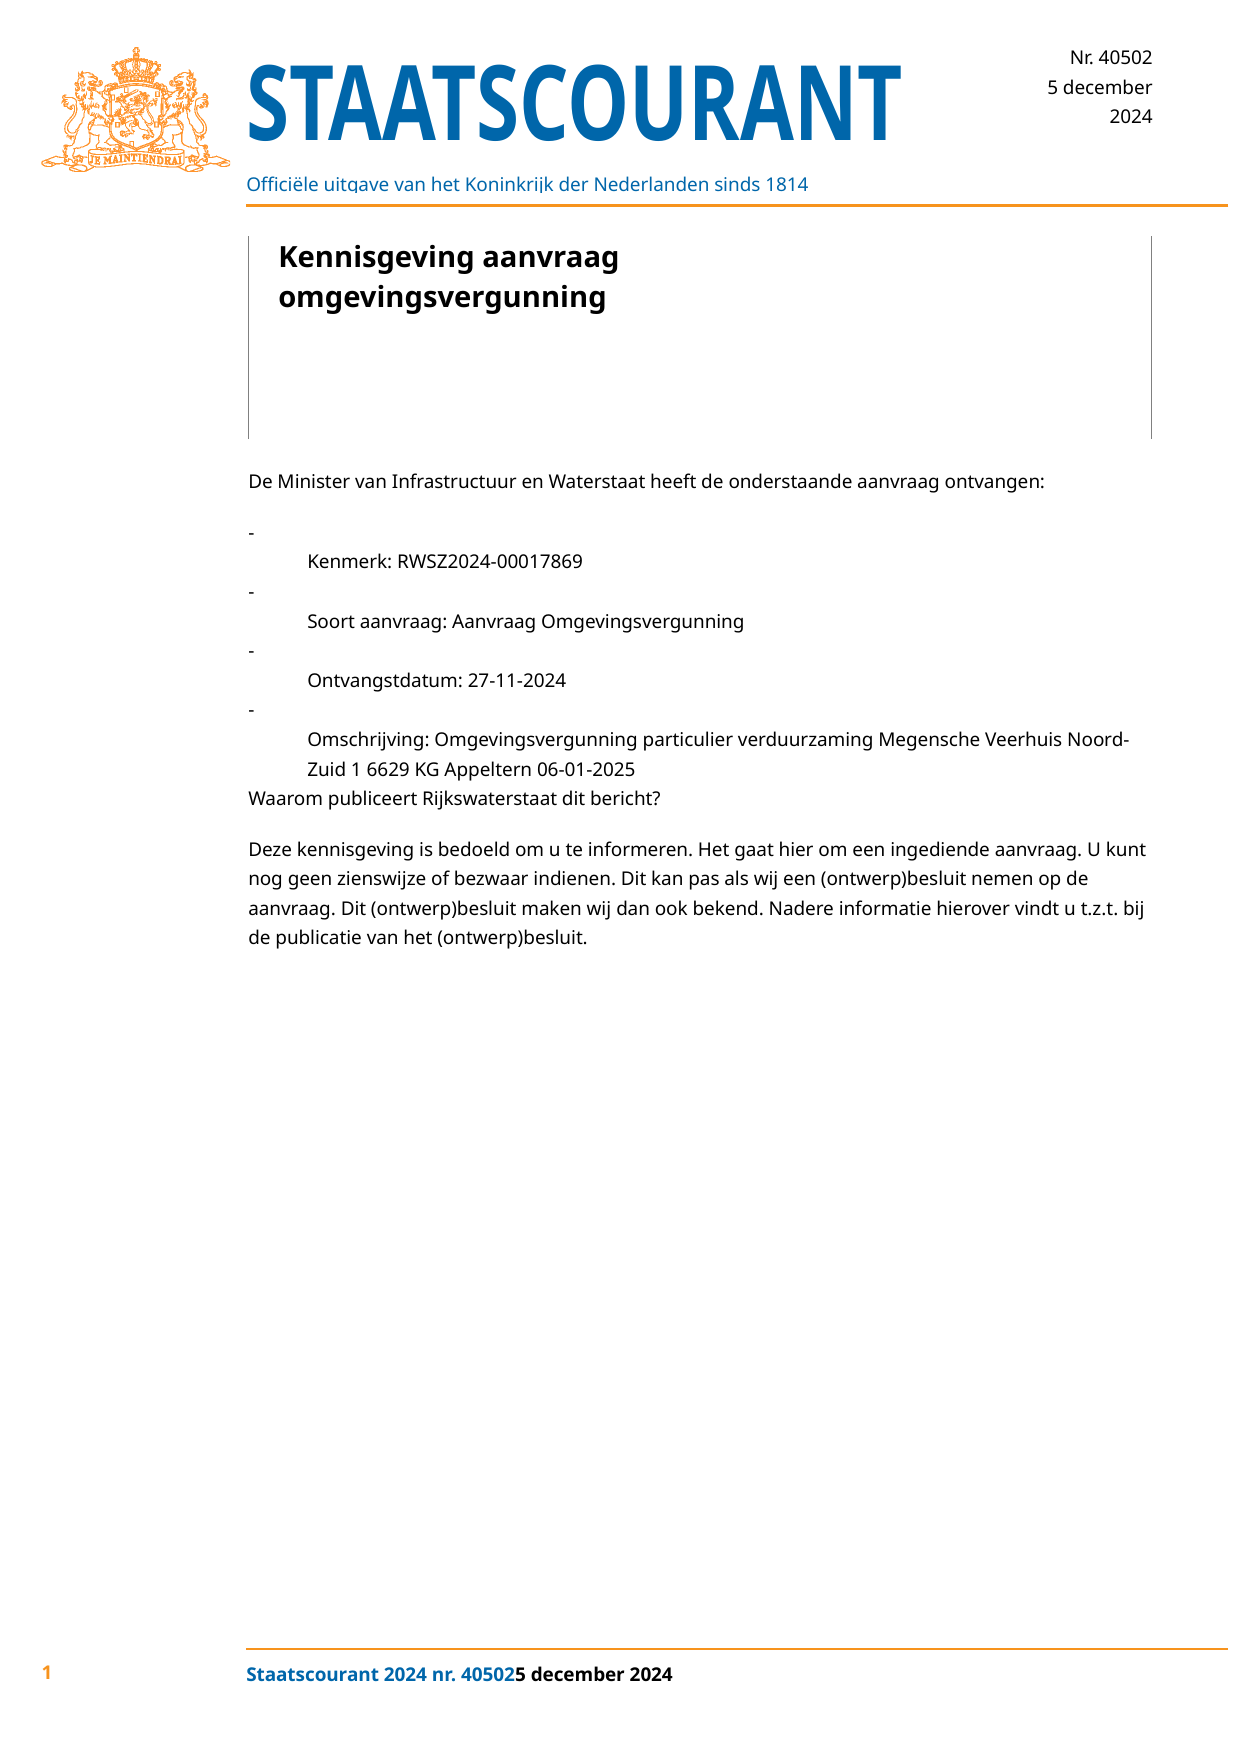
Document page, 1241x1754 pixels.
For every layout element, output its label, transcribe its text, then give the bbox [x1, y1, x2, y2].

text Deze kennisgeving is bedoeld om u te informeren. Het gaat hier om een ingediende aanvraag. U kunt nog geen zienswijze of bezwaar indienen. Dit kan pas als wij een (ontwerp)besluit nemen op de aanvraag. Dit (ontwerp)besluit maken wij dan ook bekend. Nadere informatie hierover vindt u t.z.t. bij de publicatie van het (ontwerp)besluit. [248, 836, 1152, 950]
picture [912, 236, 1090, 414]
list Kenmerk: RWSZ2024-00017869 [248, 549, 1152, 574]
picture [41, 47, 231, 172]
table_header [1090, 236, 1151, 413]
list Ontvangstdatum: 27-11-2024 [248, 667, 1152, 693]
text Waarom publiceert Rijkswaterstaat dit bericht? [248, 785, 1152, 811]
list Omschrijving: Omgevingsvergunning particulier verduurzaming Megensche Veerhuis Noord-Zuid 1 6629 KG Appeltern 06-01-2025 [248, 726, 1152, 781]
list Soort aanvraag: Aanvraag Omgevingsvergunning [248, 608, 1152, 633]
table_header [850, 414, 1151, 439]
table_header Kennisgeving aanvraag omgevingsvergunning [249, 236, 850, 439]
text De Minister van Infrastructuur en Waterstaat heeft de onderstaande aanvraag ontvangen: [248, 469, 1152, 494]
table_header [850, 236, 912, 413]
